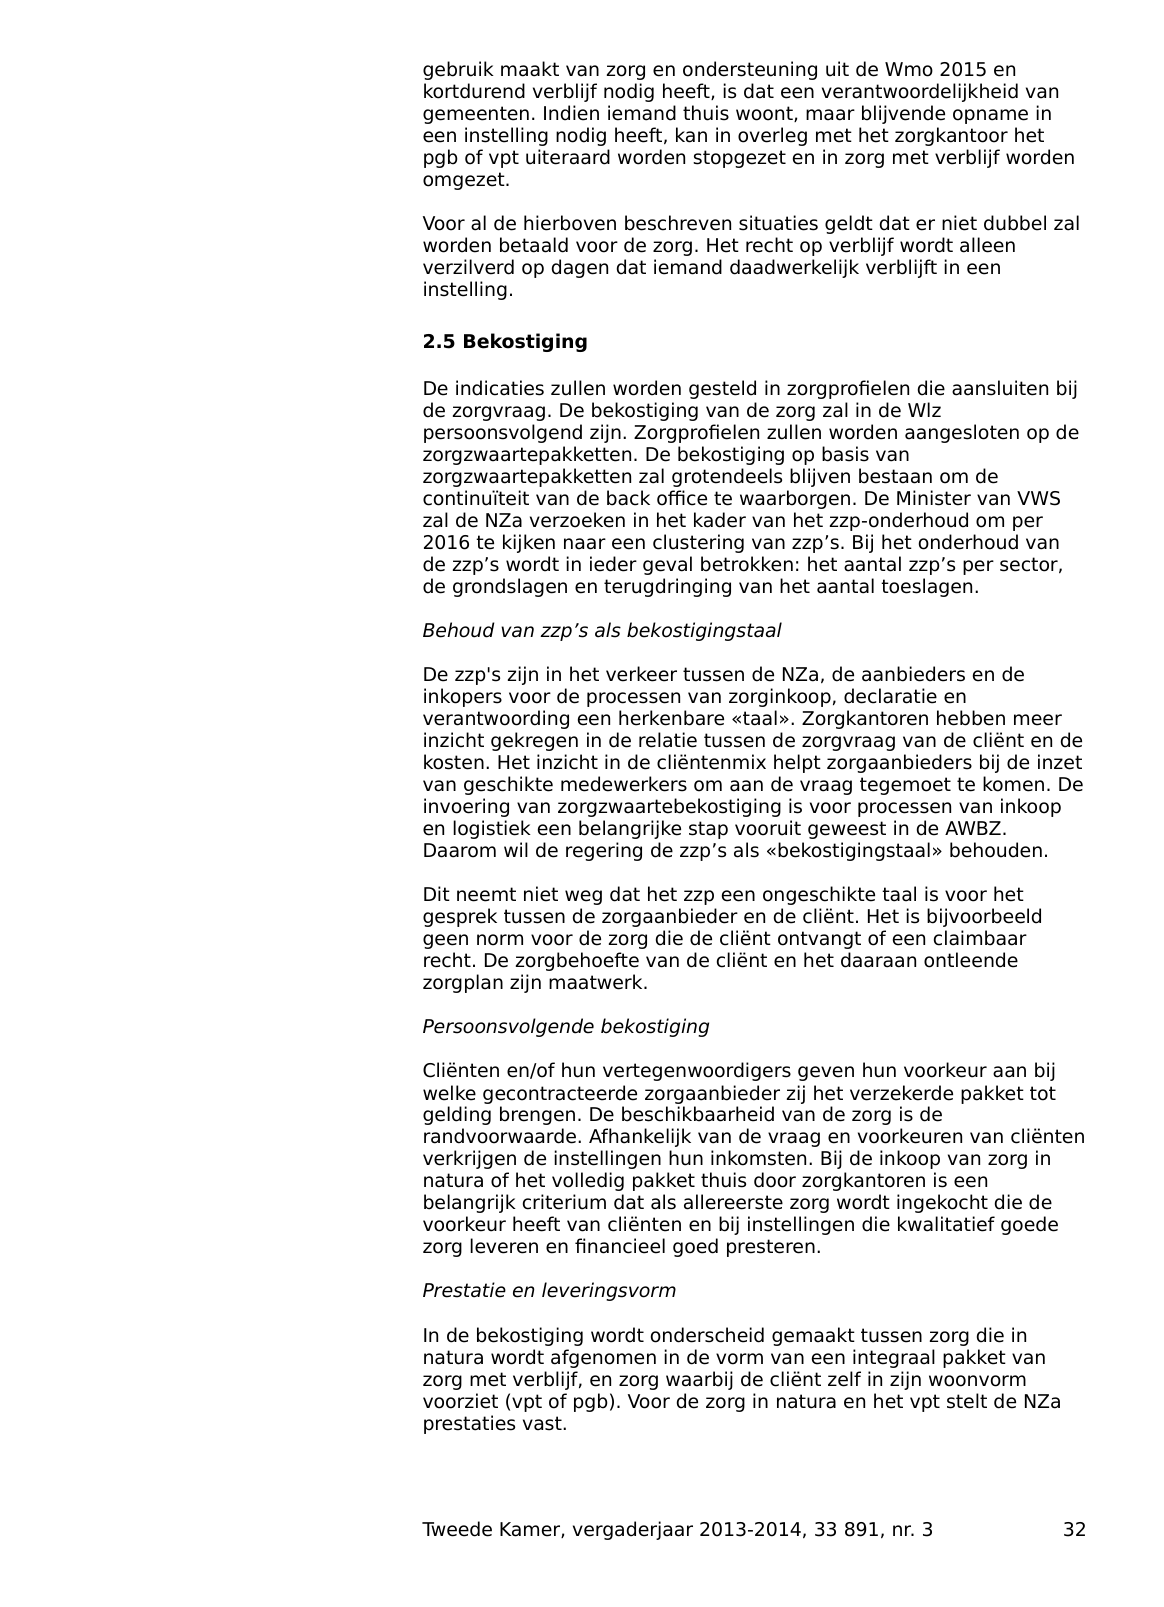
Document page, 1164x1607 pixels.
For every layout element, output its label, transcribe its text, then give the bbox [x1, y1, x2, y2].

subtitle Persoonsvolgende bekostiging [422, 1016, 1087, 1038]
subtitle Prestatie en leveringsvorm [422, 1280, 1087, 1302]
text gebruik maakt van zorg en ondersteuning uit de Wmo 2015 en kortdurend verblijf nodig heeft, is dat een verantwoordelijkheid van gemeenten. Indien iemand thuis woont, maar blijvende opname in een instelling nodig heeft, kan in overleg met het zorgkantoor het pgb of vpt uiteraard worden stopgezet en in zorg met verblijf worden omgezet. [422, 59, 1087, 191]
text De indicaties zullen worden gesteld in zorgprofielen die aansluiten bij de zorgvraag. De bekostiging van de zorg zal in de Wlz persoonsvolgend zijn. Zorgprofielen zullen worden aangesloten op de zorgzwaartepakketten. De bekostiging op basis van zorgzwaartepakketten zal grotendeels blijven bestaan om de continuïteit van de back office te waarborgen. De Minister van VWS zal de NZa verzoeken in het kader van het zzp-onderhoud om per 2016 te kijken naar een clustering van zzp’s. Bij het onderhoud van de zzp’s wordt in ieder geval betrokken: het aantal zzp’s per sector, de grondslagen en terugdringing van het aantal toeslagen. [422, 378, 1087, 598]
text Cliënten en/of hun vertegenwoordigers geven hun voorkeur aan bij welke gecontracteerde zorgaanbieder zij het verzekerde pakket tot gelding brengen. De beschikbaarheid van de zorg is de randvoorwaarde. Afhankelijk van de vraag en voorkeuren van cliënten verkrijgen de instellingen hun inkomsten. Bij de inkoop van zorg in natura of het volledig pakket thuis door zorgkantoren is een belangrijk criterium dat als allereerste zorg wordt ingekocht die de voorkeur heeft van cliënten en bij instellingen die kwalitatief goede zorg leveren en financieel goed presteren. [422, 1060, 1087, 1258]
text In de bekostiging wordt onderscheid gemaakt tussen zorg die in natura wordt afgenomen in de vorm van een integraal pakket van zorg met verblijf, en zorg waarbij de cliënt zelf in zijn woonvorm voorziet (vpt of pgb). Voor de zorg in natura en het vpt stelt de NZa prestaties vast. [422, 1324, 1087, 1434]
text Dit neemt niet weg dat het zzp een ongeschikte taal is voor het gesprek tussen de zorgaanbieder en de cliënt. Het is bijvoorbeeld geen norm voor de zorg die de cliënt ontvangt of een claimbaar recht. De zorgbehoefte van de cliënt en het daaraan ontleende zorgplan zijn maatwerk. [422, 884, 1087, 994]
text Voor al de hierboven beschreven situaties geldt dat er niet dubbel zal worden betaald voor de zorg. Het recht op verblijf wordt alleen verzilverd op dagen dat iemand daadwerkelijk verblijft in een instelling. [422, 213, 1087, 301]
subtitle 2.5 Bekostiging [422, 331, 1087, 353]
subtitle Behoud van zzp’s als bekostigingstaal [422, 620, 1087, 642]
text De zzp's zijn in het verkeer tussen de NZa, de aanbieders en de inkopers voor de processen van zorginkoop, declaratie en verantwoording een herkenbare «taal». Zorgkantoren hebben meer inzicht gekregen in de relatie tussen de zorgvraag van de cliënt en de kosten. Het inzicht in de cliëntenmix helpt zorgaanbieders bij de inzet van geschikte medewerkers om aan de vraag tegemoet te komen. De invoering van zorgzwaartebekostiging is voor processen van inkoop en logistiek een belangrijke stap vooruit geweest in de AWBZ. Daarom wil de regering de zzp’s als «bekostigingstaal» behouden. [422, 664, 1087, 862]
